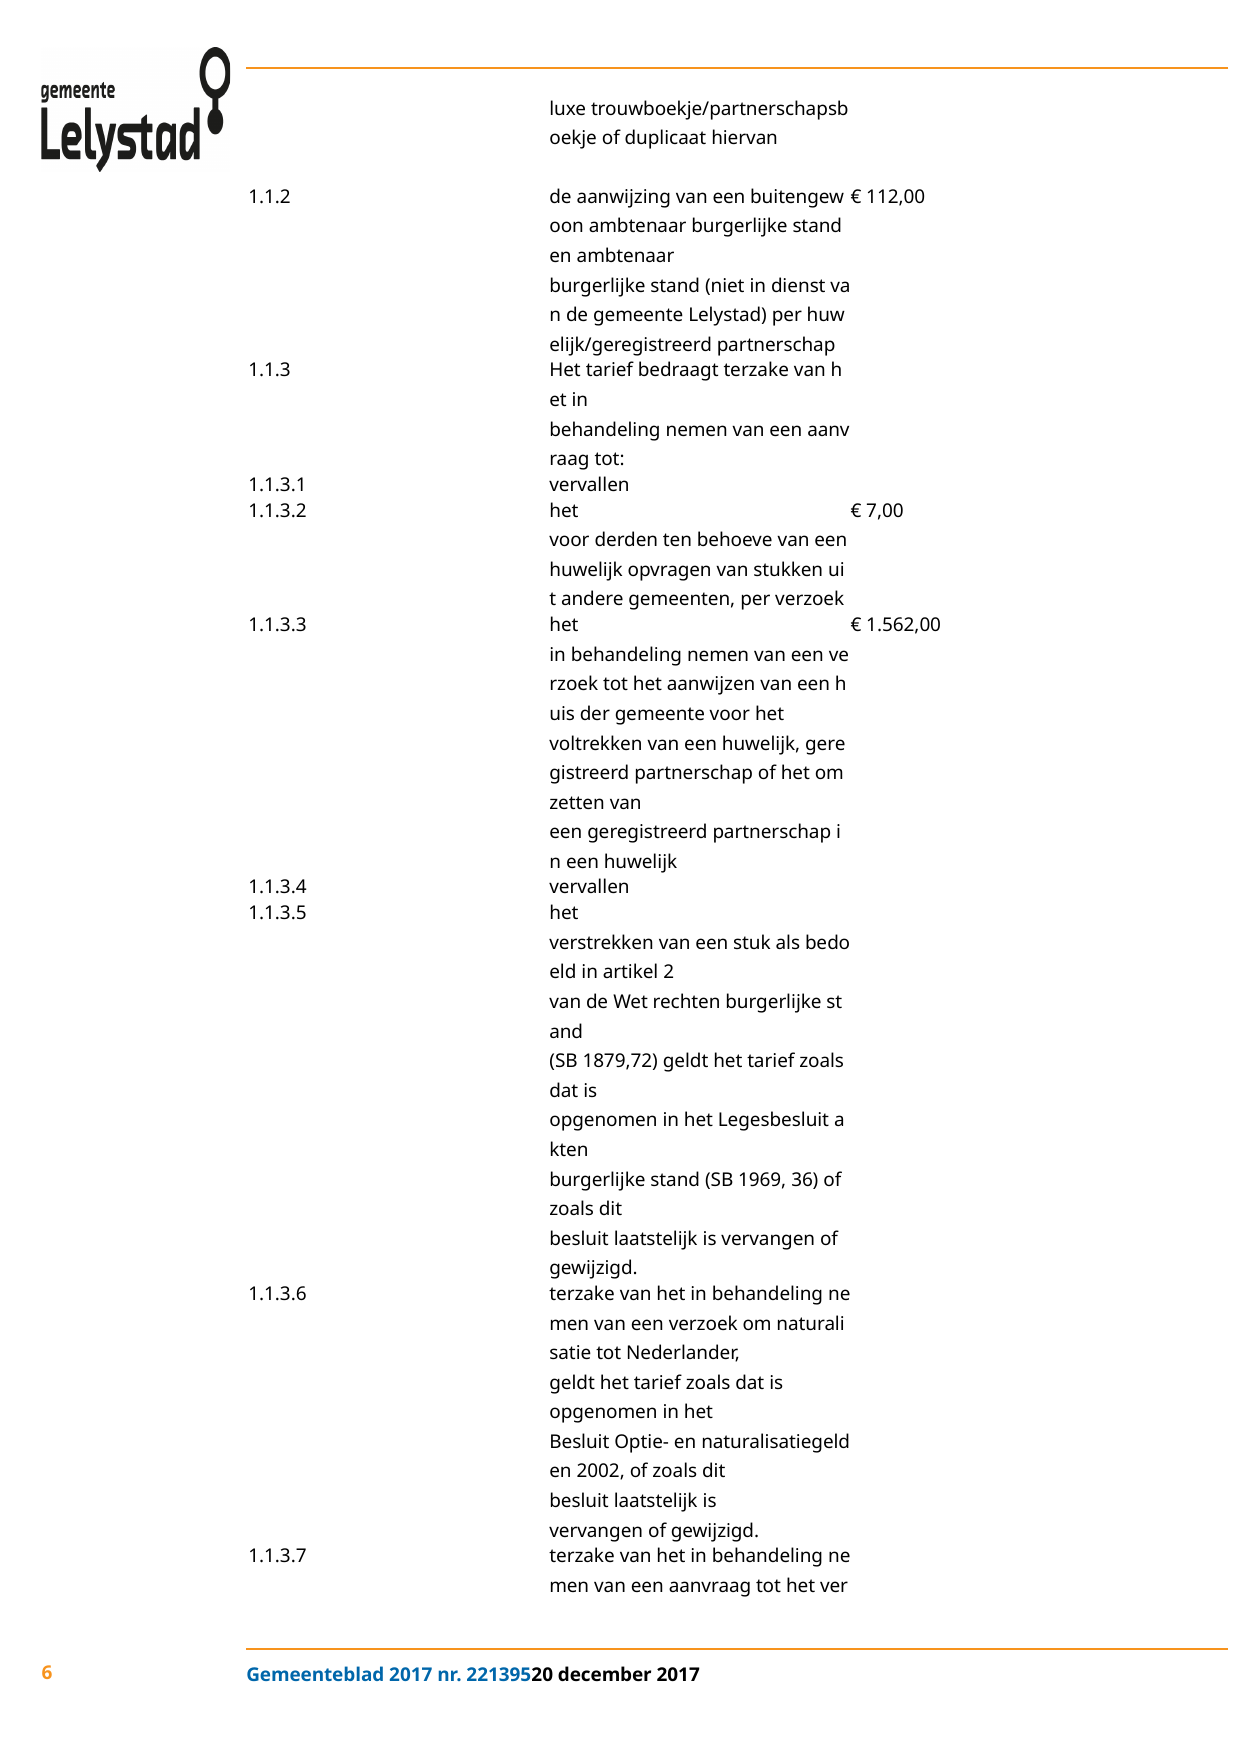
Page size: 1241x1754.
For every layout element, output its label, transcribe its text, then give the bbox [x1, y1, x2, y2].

table_cell [850, 900, 1152, 1280]
table_cell terzake van het in behandeling nemen van een verzoek om naturalisatie tot Nederlander, geldt het tarief zoals dat is opgenomen in het Besluit Optie- en naturalisatiegelden 2002, of zoals dit besluit laatstelijk is vervangen of gewijzigd. [549, 1280, 850, 1543]
table_cell € 1.562,00 [850, 611, 1152, 874]
table_cell 1.1.3 [248, 357, 549, 471]
table_cell het verstrekken van een stuk als bedoeld in artikel 2 van de Wet rechten burgerlijke stand (SB 1879,72) geldt het tarief zoals dat is opgenomen in het Legesbesluit akten burgerlijke stand (SB 1969, 36) of zoals dit besluit laatstelijk is vervangen of gewijzigd. [549, 900, 850, 1280]
table_cell 1.1.3.3 [248, 611, 549, 874]
table_cell 1.1.3.6 [248, 1280, 549, 1543]
table_cell 1.1.3.4 [248, 874, 549, 899]
table_cell 1.1.3.1 [248, 471, 549, 497]
table_cell [850, 471, 1152, 497]
table_cell [850, 357, 1152, 471]
table_cell 1.1.3.5 [248, 900, 549, 1280]
table_cell [850, 95, 1152, 150]
table_cell [850, 874, 1152, 899]
table_cell [850, 1280, 1152, 1543]
table_cell luxe trouwboekje/partnerschapsboekje of duplicaat hiervan [549, 95, 850, 150]
table_cell het voor derden ten behoeve van een huwelijk opvragen van stukken uit andere gemeenten, per verzoek [549, 497, 850, 611]
table_cell 1.1.3.2 [248, 497, 549, 611]
table_cell vervallen [549, 471, 850, 497]
table_cell het in behandeling nemen van een verzoek tot het aanwijzen van een huis der gemeente voor het voltrekken van een huwelijk, geregistreerd partnerschap of het omzetten van een geregistreerd partnerschap in een huwelijk [549, 611, 850, 874]
picture [41, 47, 231, 172]
table_header € 112,00 [850, 183, 1152, 357]
table_cell 1.1.3.7 [248, 1543, 549, 1598]
table_header 1.1.2 [248, 183, 549, 357]
table_cell vervallen [549, 874, 850, 899]
table_header de aanwijzing van een buitengewoon ambtenaar burgerlijke stand en ambtenaar burgerlijke stand (niet in dienst van de gemeente Lelystad) per huwelijk/geregistreerd partnerschap [549, 183, 850, 357]
table_cell € 7,00 [850, 497, 1152, 611]
table_cell Het tarief bedraagt terzake van het in behandeling nemen van een aanvraag tot: [549, 357, 850, 471]
table_cell [248, 95, 549, 150]
table_cell [850, 1543, 1152, 1598]
table_cell terzake van het in behandeling nemen van een aanvraag tot het ver [549, 1543, 850, 1598]
